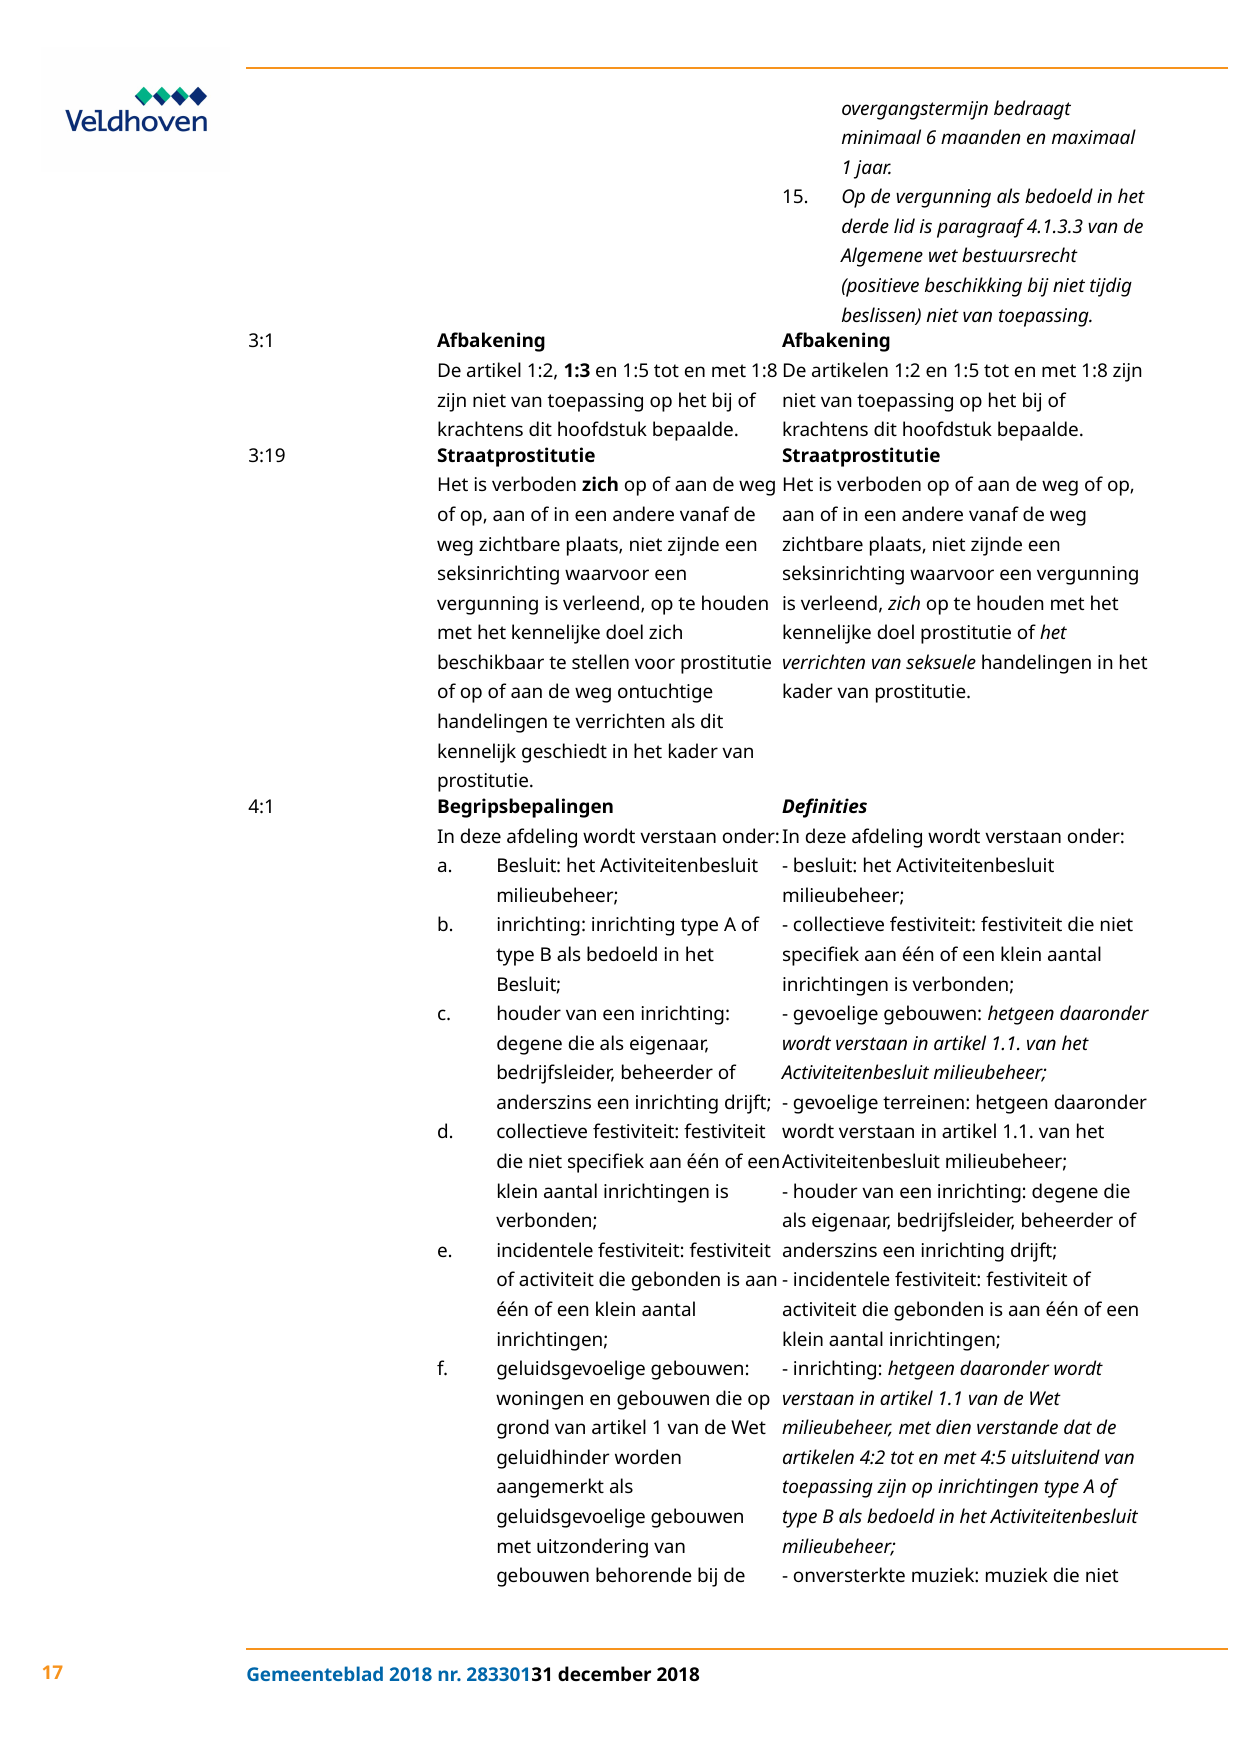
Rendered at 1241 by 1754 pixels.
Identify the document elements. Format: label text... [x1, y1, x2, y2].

table_cell Definities In deze afdeling wordt verstaan onder: - besluit: het Activiteitenbesluit milieubeheer; - collectieve festiviteit: festiviteit die niet specifiek aan één of een klein aantal inrichtingen is verbonden; - gevoelige gebouwen: hetgeen daaronder wordt verstaan in artikel 1.1. van het Activiteitenbesluit milieubeheer; - gevoelige terreinen: hetgeen daaronder wordt verstaan in artikel 1.1. van het Activiteitenbesluit milieubeheer; - houder van een inrichting: degene die als eigenaar, bedrijfsleider, beheerder of anderszins een inrichting drijft; - incidentele festiviteit: festiviteit of activiteit die gebonden is aan één of een klein aantal inrichtingen; - inrichting: hetgeen daaronder wordt verstaan in artikel 1.1 van de Wet milieubeheer, met dien verstande dat de artikelen 4:2 tot en met 4:5 uitsluitend van toepassing zijn op inrichtingen type A of type B als bedoeld in het Activiteitenbesluit milieubeheer; - onversterkte muziek: muziek die niet [782, 793, 1152, 1588]
table_cell Straatprostitutie Het is verboden zich op of aan de weg of op, aan of in een andere vanaf de weg zichtbare plaats, niet zijnde een seksinrichting waarvoor een vergunning is verleend, op te houden met het kennelijke doel zich beschikbaar te stellen voor prostitutie of op of aan de weg ontuchtige handelingen te verrichten als dit kennelijk geschiedt in het kader van prostitutie. [437, 442, 782, 793]
table_cell 4:1 [248, 793, 437, 1588]
table_cell [248, 95, 437, 328]
table_cell Straatprostitutie Het is verboden op of aan de weg of op, aan of in een andere vanaf de weg zichtbare plaats, niet zijnde een seksinrichting waarvoor een vergunning is verleend, zich op te houden met het kennelijke doel prostitutie of het verrichten van seksuele handelingen in het kader van prostitutie. [782, 442, 1152, 793]
table_cell 3:1 [248, 328, 437, 442]
table_cell [437, 95, 782, 328]
table_cell Afbakening De artikel 1:2, 1:3 en 1:5 tot en met 1:8 zijn niet van toepassing op het bij of krachtens dit hoofdstuk bepaalde. [437, 328, 782, 442]
table_cell Afbakening De artikelen 1:2 en 1:5 tot en met 1:8 zijn niet van toepassing op het bij of krachtens dit hoofdstuk bepaalde. [782, 328, 1152, 442]
picture [41, 47, 231, 172]
table_cell Begripsbepalingen In deze afdeling wordt verstaan onder: Besluit: het Activiteitenbesluit milieubeheer; inrichting: inrichting type A of type B als bedoeld in het Besluit; houder van een inrichting: degene die als eigenaar, bedrijfsleider, beheerder of anderszins een inrichting drijft; collectieve festiviteit: festiviteit die niet specifiek aan één of een klein aantal inrichtingen is verbonden; incidentele festiviteit: festiviteit of activiteit die gebonden is aan één of een klein aantal inrichtingen; geluidsgevoelige gebouwen: woningen en gebouwen die op grond van artikel 1 van de Wet geluidhinder worden aangemerkt als geluidsgevoelige gebouwen met uitzondering van gebouwen behorende bij de [437, 793, 782, 1588]
table_cell 3:19 [248, 442, 437, 793]
